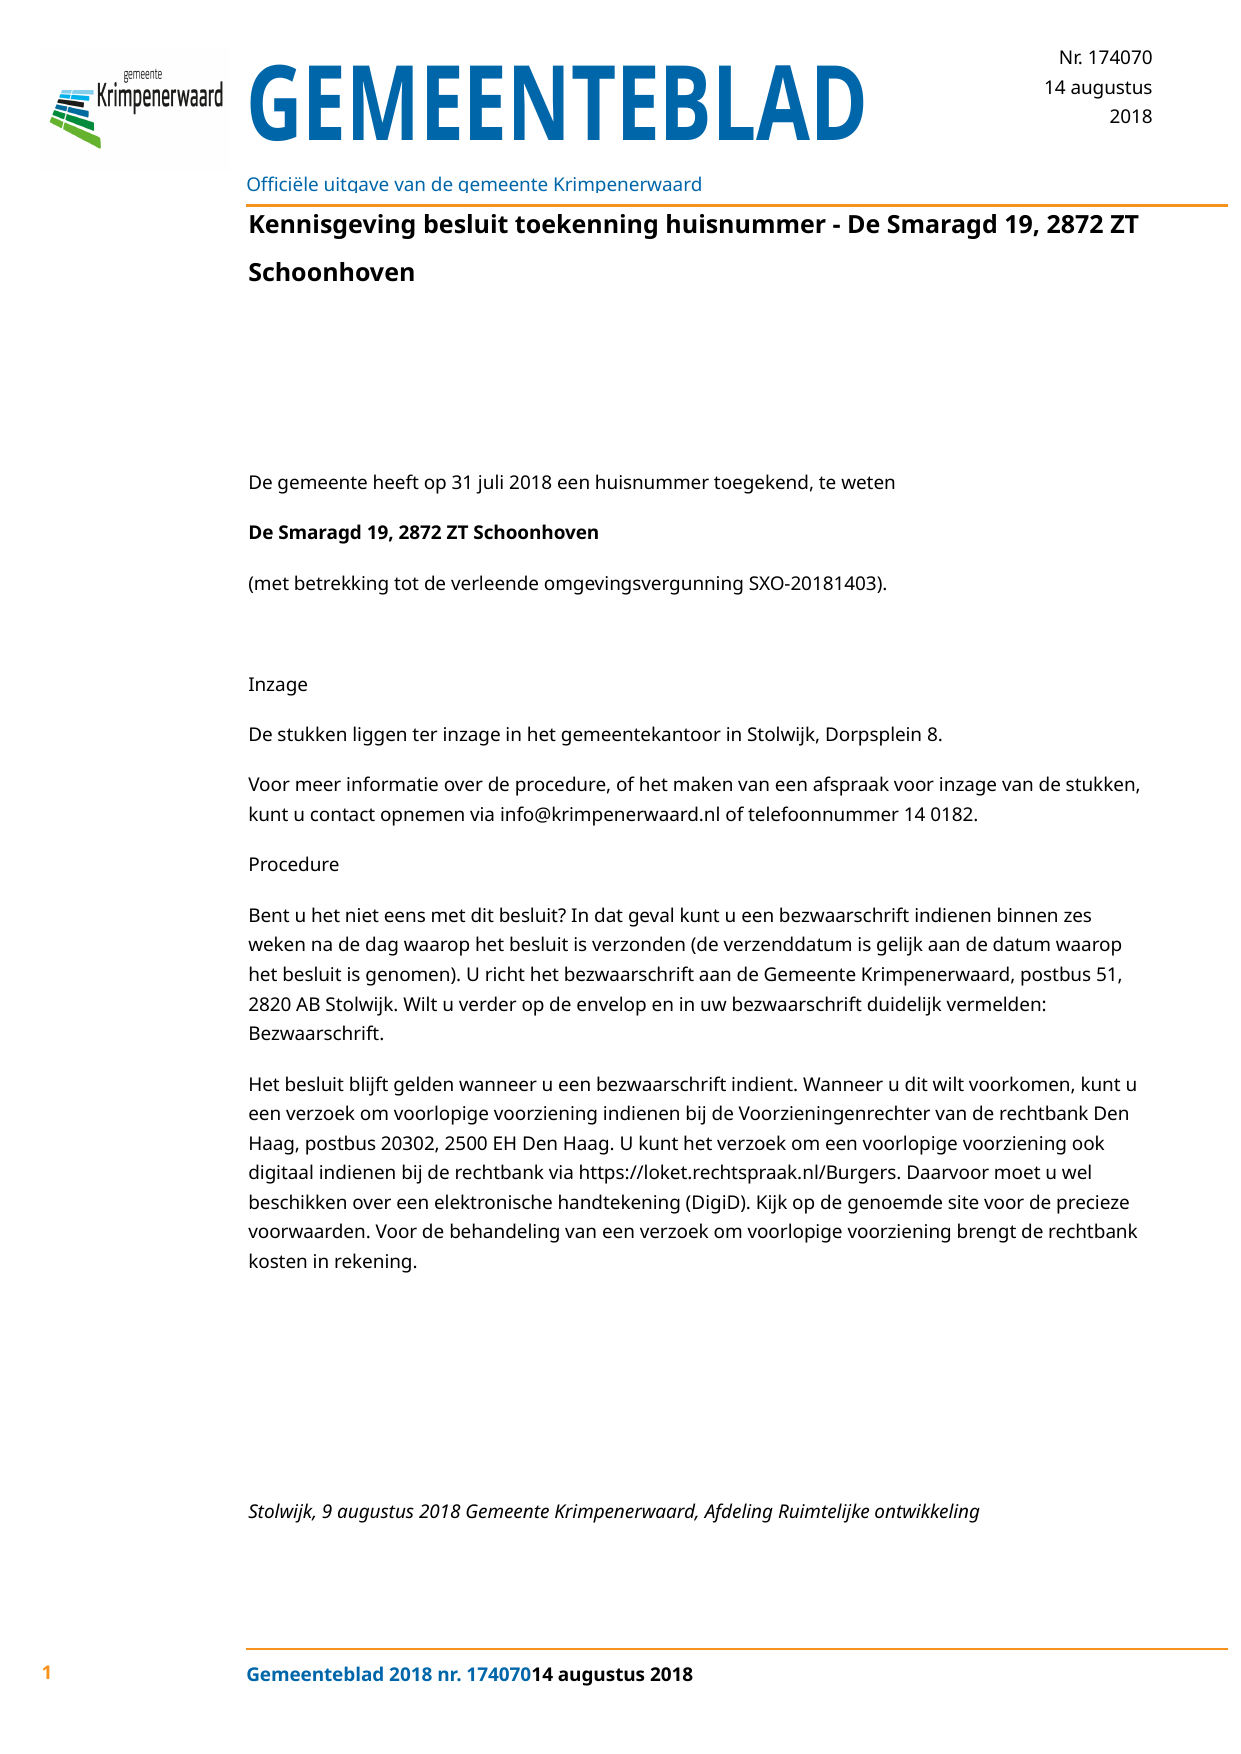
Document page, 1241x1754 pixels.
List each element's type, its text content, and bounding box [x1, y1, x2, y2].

text Bent u het niet eens met dit besluit? In dat geval kunt u een bezwaarschrift indienen binnen zes weken na de dag waarop het besluit is verzonden (de verzenddatum is gelijk aan de datum waarop het besluit is genomen). U richt het bezwaarschrift aan de Gemeente Krimpenerwaard, postbus 51, 2820 AB Stolwijk. Wilt u verder op de envelop en in uw bezwaarschrift duidelijk vermelden: Bezwaarschrift. [248, 902, 1152, 1046]
text Procedure [248, 852, 1152, 877]
picture [41, 47, 231, 172]
text De gemeente heeft op 31 juli 2018 een huisnummer toegekend, te weten [248, 469, 1152, 495]
text De Smaragd 19, 2872 ZT Schoonhoven [248, 519, 1152, 545]
text De stukken liggen ter inzage in het gemeentekantoor in Stolwijk, Dorpsplein 8. [248, 721, 1152, 747]
text (met betrekking tot de verleende omgevingsvergunning SXO-20181403). [248, 570, 1152, 596]
text Kennisgeving besluit toekenning huisnummer - De Smaragd 19, 2872 ZT Schoonhoven [248, 207, 1152, 288]
text Het besluit blijft gelden wanneer u een bezwaarschrift indient. Wanneer u dit wilt voorkomen, kunt u een verzoek om voorlopige voorziening indienen bij de Voorzieningenrechter van de rechtbank Den Haag, postbus 20302, 2500 EH Den Haag. U kunt het verzoek om een voorlopige voorziening ook digitaal indienen bij de rechtbank via https://loket.rechtspraak.nl/Burgers. Daarvoor moet u wel beschikken over een elektronische handtekening (DigiD). Kijk op de genoemde site voor de precieze voorwaarden. Voor de behandeling van een verzoek om voorlopige voorziening brengt de rechtbank kosten in rekening. [248, 1071, 1152, 1274]
text Voor meer informatie over de procedure, of het maken van een afspraak voor inzage van de stukken, kunt u contact opnemen via info@krimpenerwaard.nl of telefoonnummer 14 0182. [248, 772, 1152, 827]
text Stolwijk, 9 augustus 2018 Gemeente Krimpenerwaard, Afdeling Ruimtelijke ontwikkeling [248, 1498, 1152, 1523]
text Inzage [248, 671, 1152, 697]
